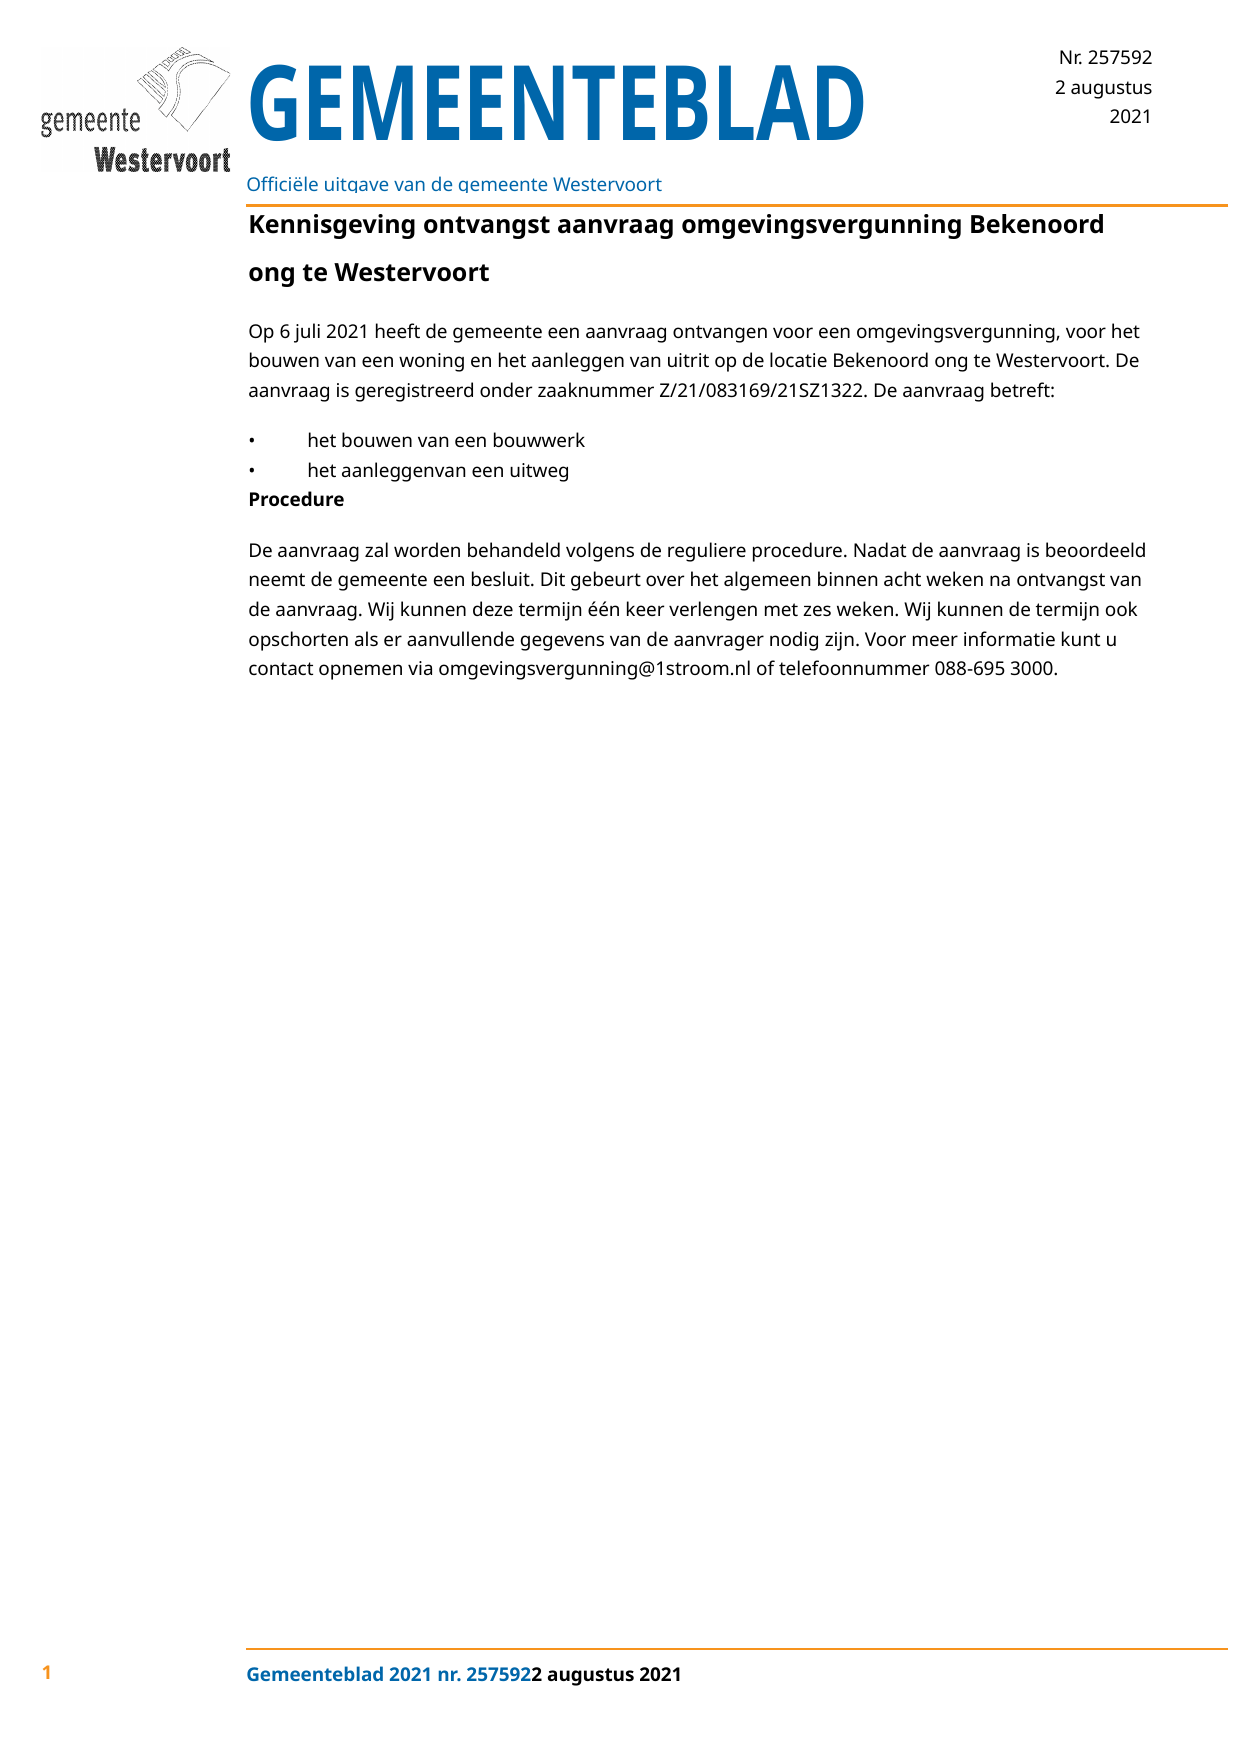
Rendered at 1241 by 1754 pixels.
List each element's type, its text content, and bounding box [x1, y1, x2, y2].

picture [41, 47, 231, 172]
text De aanvraag zal worden behandeld volgens de reguliere procedure. Nadat de aanvraag is beoordeeld neemt de gemeente een besluit. Dit gebeurt over het algemeen binnen acht weken na ontvangst van de aanvraag. Wij kunnen deze termijn één keer verlengen met zes weken. Wij kunnen de termijn ook opschorten als er aanvullende gegevens van de aanvrager nodig zijn. Voor meer informatie kunt u contact opnemen via omgevingsvergunning@1stroom.nl of telefoonnummer 088-695 3000. [248, 537, 1152, 681]
text Op 6 juli 2021 heeft de gemeente een aanvraag ontvangen voor een omgevingsvergunning, voor het bouwen van een woning en het aanleggen van uitrit op de locatie Bekenoord ong te Westervoort. De aanvraag is geregistreerd onder zaaknummer Z/21/083169/21SZ1322. De aanvraag betreft: [248, 318, 1152, 403]
text Kennisgeving ontvangst aanvraag omgevingsvergunning Bekenoord ong te Westervoort [248, 207, 1152, 288]
text Procedure [248, 487, 1152, 512]
list het aanleggenvan een uitweg [248, 457, 1152, 483]
list het bouwen van een bouwwerk [248, 427, 1152, 453]
